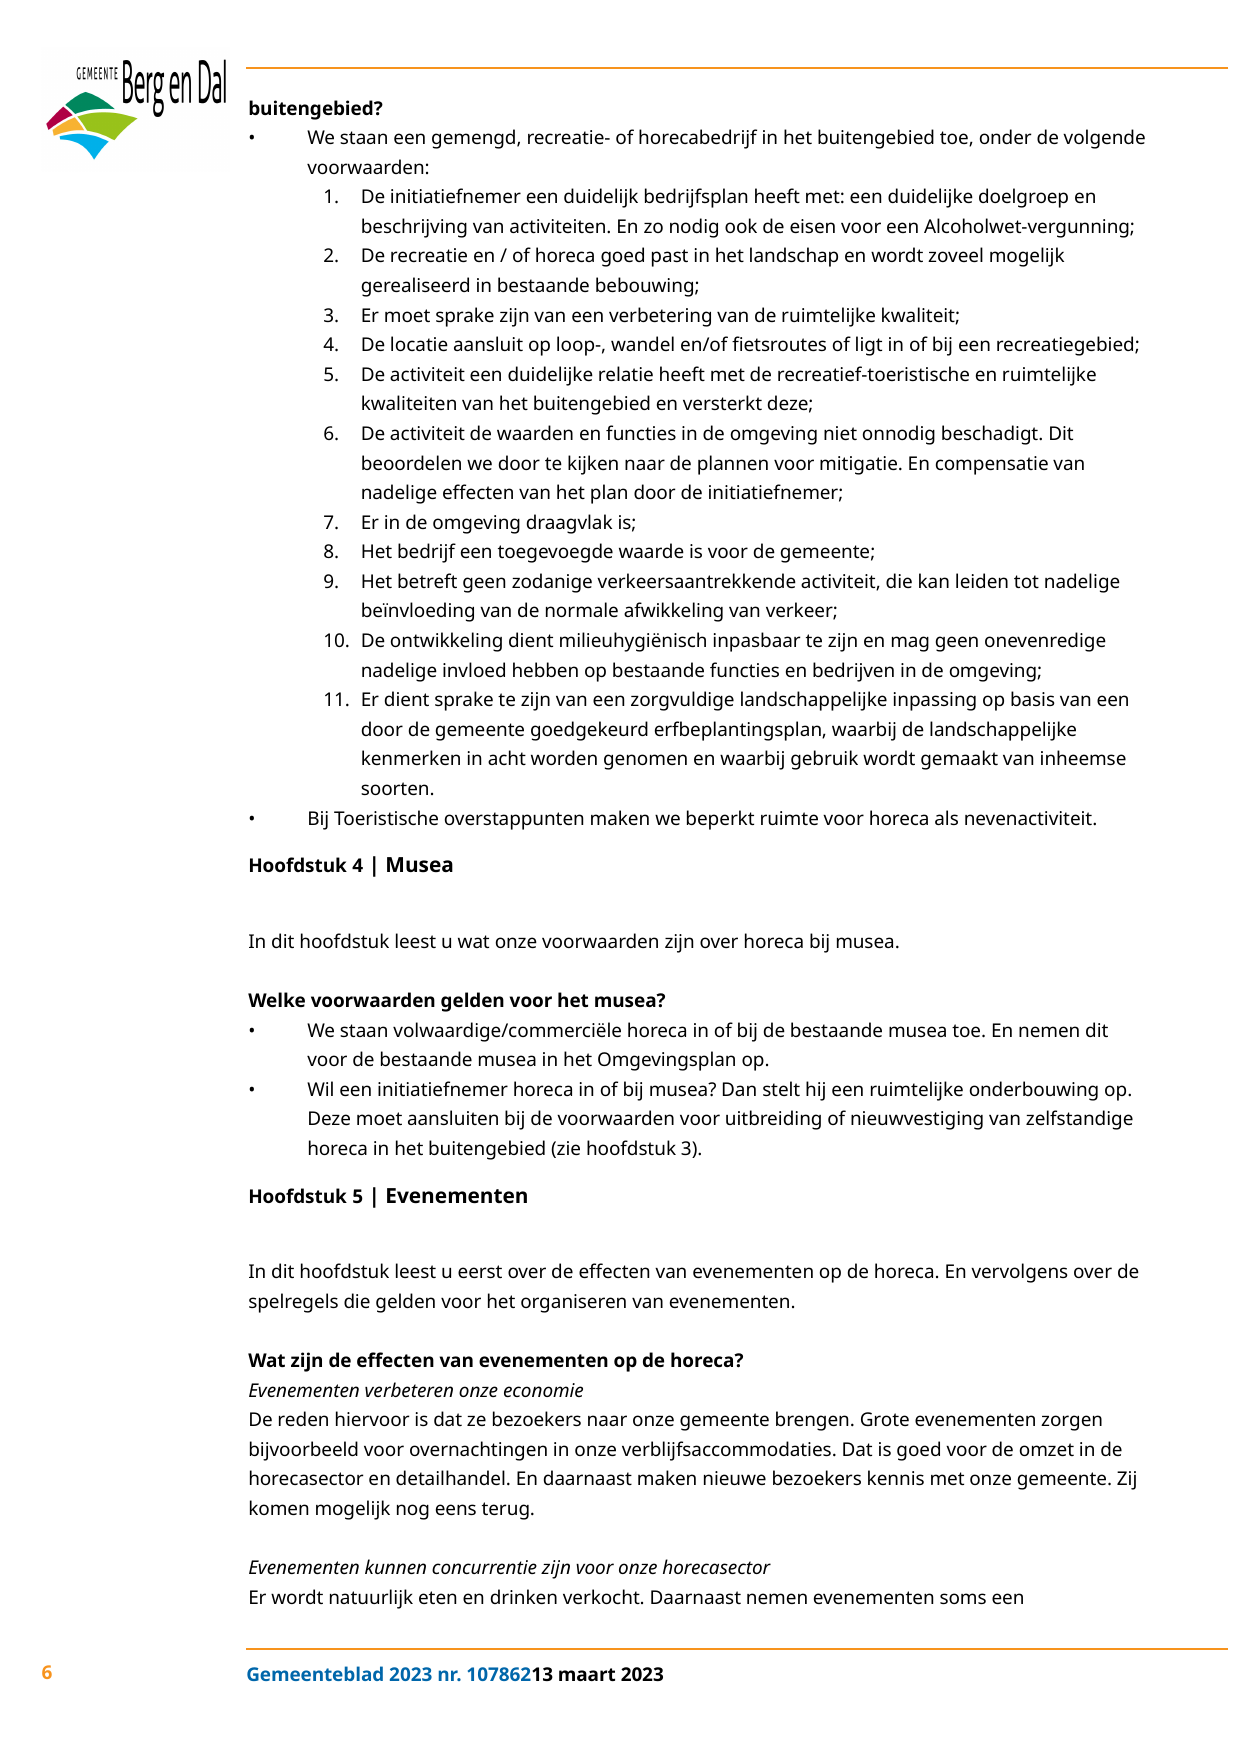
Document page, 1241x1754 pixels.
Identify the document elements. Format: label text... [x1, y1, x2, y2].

list We staan volwaardige/commerciële horeca in of bij de bestaande musea toe. En nemen dit voor de bestaande musea in het Omgevingsplan op. [248, 1017, 1152, 1072]
text Er wordt natuurlijk eten en drinken verkocht. Daarnaast nemen evenementen soms een [248, 1584, 1152, 1610]
picture [41, 47, 231, 172]
text In dit hoofdstuk leest u wat onze voorwaarden zijn over horeca bij musea. [248, 928, 1152, 954]
text Hoofdstuk 5 | Evenementen [248, 1181, 1152, 1209]
list De activiteit de waarden en functies in de omgeving niet onnodig beschadigt. Dit beoordelen we door te kijken naar de plannen voor mitigatie. En compensatie van nadelige effecten van het plan door de initiatiefnemer; [323, 420, 1152, 505]
list De recreatie en / of horeca goed past in het landschap en wordt zoveel mogelijk gerealiseerd in bestaande bebouwing; [323, 243, 1152, 298]
list Het betreft geen zodanige verkeersaantrekkende activiteit, die kan leiden tot nadelige beïnvloeding van de normale afwikkeling van verkeer; [323, 568, 1152, 623]
text Wat zijn de effecten van evenementen op de horeca? [248, 1347, 1152, 1373]
list De ontwikkeling dient milieuhygiënisch inpasbaar te zijn en mag geen onevenredige nadelige invloed hebben op bestaande functies en bedrijven in de omgeving; [323, 627, 1152, 683]
text Hoofdstuk 4 | Musea [248, 850, 1152, 879]
text De reden hiervoor is dat ze bezoekers naar onze gemeente brengen. Grote evenementen zorgen bijvoorbeeld voor overnachtingen in onze verblijfsaccommodaties. Dat is goed voor de omzet in de horecasector en detailhandel. En daarnaast maken nieuwe bezoekers kennis met onze gemeente. Zij komen mogelijk nog eens terug. [248, 1406, 1152, 1521]
list Wil een initiatiefnemer horeca in of bij musea? Dan stelt hij een ruimtelijke onderbouwing op. Deze moet aansluiten bij de voorwaarden voor uitbreiding of nieuwvestiging van zelfstandige horeca in het buitengebied (zie hoofdstuk 3). [248, 1076, 1152, 1161]
list We staan een gemengd, recreatie- of horecabedrijf in het buitengebied toe, onder de volgende voorwaarden: [248, 124, 1152, 180]
text buitengebied? [248, 95, 1152, 121]
text Evenementen kunnen concurrentie zijn voor onze horecasector [248, 1554, 1152, 1580]
list De locatie aansluit op loop-, wandel en/of fietsroutes of ligt in of bij een recreatiegebied; [323, 331, 1152, 357]
list Er moet sprake zijn van een verbetering van de ruimtelijke kwaliteit; [323, 302, 1152, 328]
text In dit hoofdstuk leest u eerst over de effecten van evenementen op de horeca. En vervolgens over de spelregels die gelden voor het organiseren van evenementen. [248, 1258, 1152, 1314]
list Er dient sprake te zijn van een zorgvuldige landschappelijke inpassing op basis van een door de gemeente goedgekeurd erfbeplantingsplan, waarbij de landschappelijke kenmerken in acht worden genomen en waarbij gebruik wordt gemaakt van inheemse soorten. [323, 686, 1152, 801]
list Bij Toeristische overstappunten maken we beperkt ruimte voor horeca als nevenactiviteit. [248, 805, 1152, 831]
list Het bedrijf een toegevoegde waarde is voor de gemeente; [323, 538, 1152, 564]
list Er in de omgeving draagvlak is; [323, 509, 1152, 535]
text Welke voorwaarden gelden voor het musea? [248, 987, 1152, 1013]
list De activiteit een duidelijke relatie heeft met de recreatief-toeristische en ruimtelijke kwaliteiten van het buitengebied en versterkt deze; [323, 361, 1152, 416]
list De initiatiefnemer een duidelijk bedrijfsplan heeft met: een duidelijke doelgroep en beschrijving van activiteiten. En zo nodig ook de eisen voor een Alcoholwet-vergunning; [323, 183, 1152, 239]
text Evenementen verbeteren onze economie [248, 1377, 1152, 1403]
